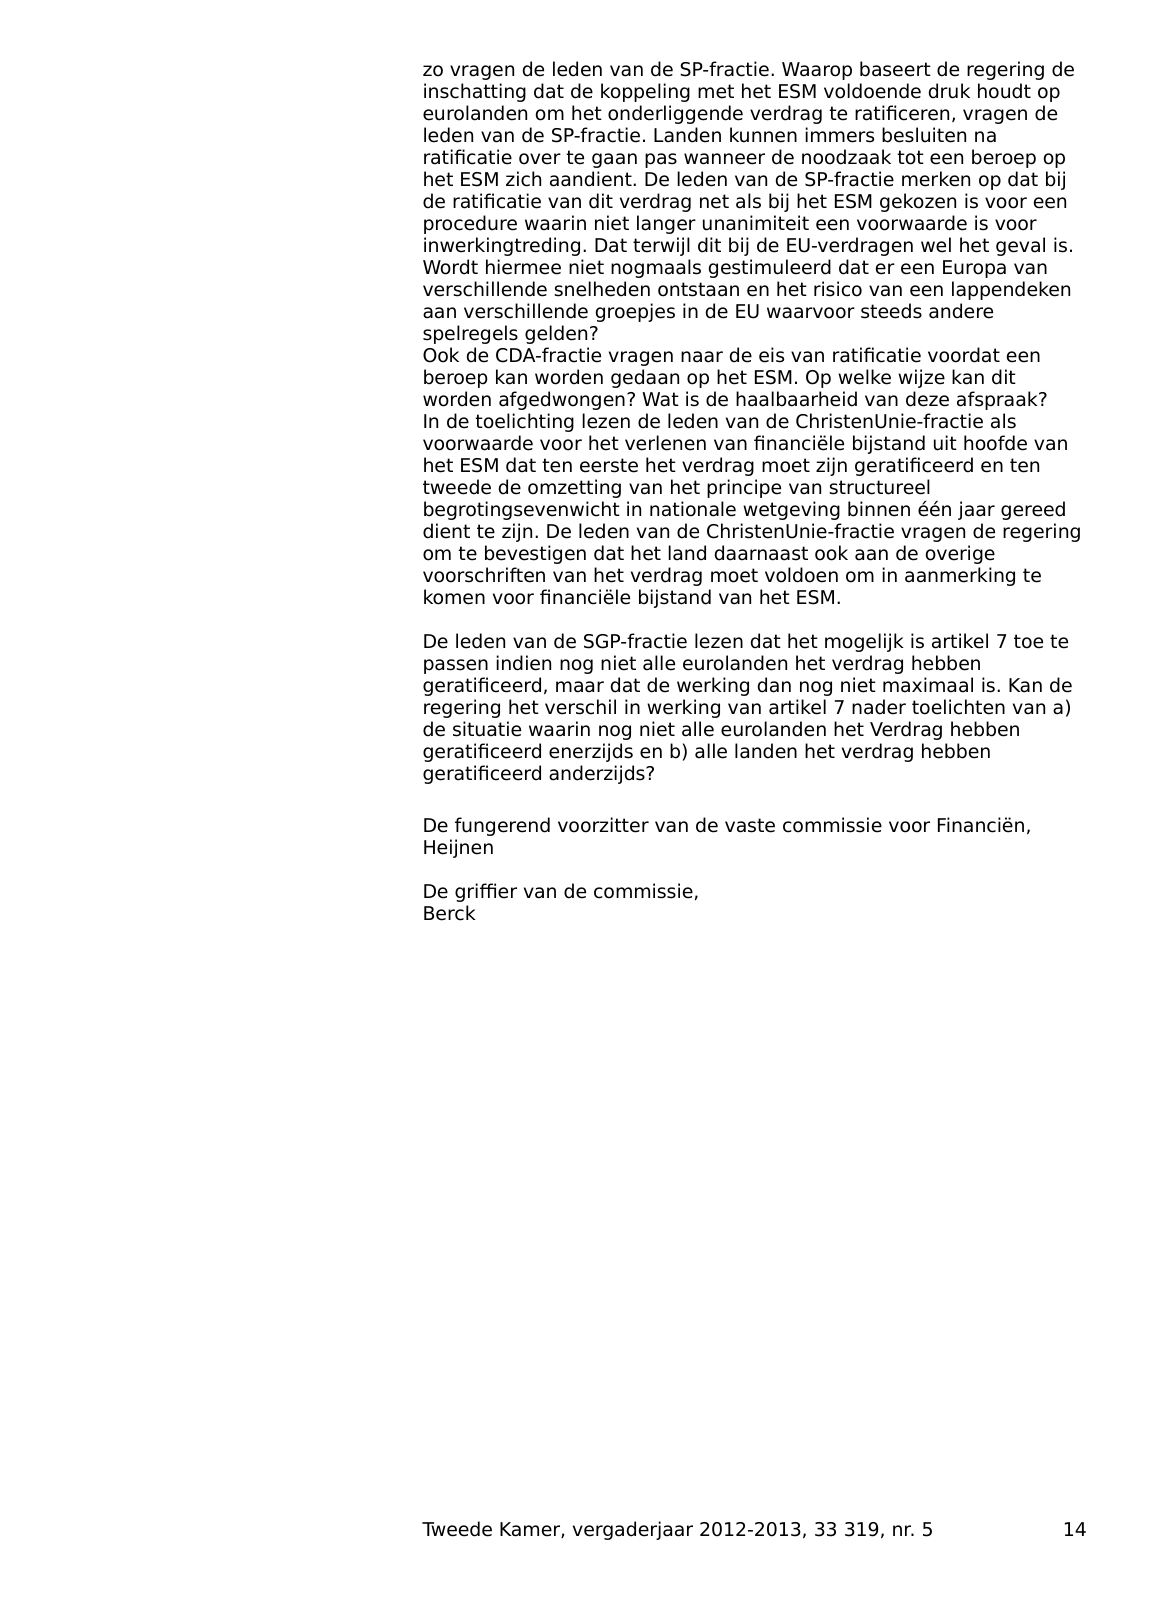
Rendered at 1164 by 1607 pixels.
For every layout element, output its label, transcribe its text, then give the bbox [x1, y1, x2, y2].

text Ook de CDA-fractie vragen naar de eis van ratificatie voordat een beroep kan worden gedaan op het ESM. Op welke wijze kan dit worden afgedwongen? Wat is de haalbaarheid van deze afspraak? [422, 345, 1087, 411]
text De leden van de SGP-fractie lezen dat het mogelijk is artikel 7 toe te passen indien nog niet alle eurolanden het verdrag hebben geratificeerd, maar dat de werking dan nog niet maximaal is. Kan de regering het verschil in werking van artikel 7 nader toelichten van a) de situatie waarin nog niet alle eurolanden het Verdrag hebben geratificeerd enerzijds en b) alle landen het verdrag hebben geratificeerd anderzijds? [422, 631, 1087, 784]
text zo vragen de leden van de SP-fractie. Waarop baseert de regering de inschatting dat de koppeling met het ESM voldoende druk houdt op eurolanden om het onderliggende verdrag te ratificeren, vragen de leden van de SP-fractie. Landen kunnen immers besluiten na ratificatie over te gaan pas wanneer de noodzaak tot een beroep op het ESM zich aandient. De leden van de SP-fractie merken op dat bij de ratificatie van dit verdrag net als bij het ESM gekozen is voor een procedure waarin niet langer unanimiteit een voorwaarde is voor inwerkingtreding. Dat terwijl dit bij de EU-verdragen wel het geval is. Wordt hiermee niet nogmaals gestimuleerd dat er een Europa van verschillende snelheden ontstaan en het risico van een lappendeken aan verschillende groepjes in de EU waarvoor steeds andere spelregels gelden? [422, 59, 1087, 345]
text In de toelichting lezen de leden van de ChristenUnie-fractie als voorwaarde voor het verlenen van financiële bijstand uit hoofde van het ESM dat ten eerste het verdrag moet zijn geratificeerd en ten tweede de omzetting van het principe van structureel begrotingsevenwicht in nationale wetgeving binnen één jaar gereed dient te zijn. De leden van de ChristenUnie-fractie vragen de regering om te bevestigen dat het land daarnaast ook aan de overige voorschriften van het verdrag moet voldoen om in aanmerking te komen voor financiële bijstand van het ESM. [422, 411, 1087, 608]
text De fungerend voorzitter van de vaste commissie voor Financiën, Heijnen [422, 814, 1087, 858]
text De griffier van de commissie, Berck [422, 881, 1087, 925]
